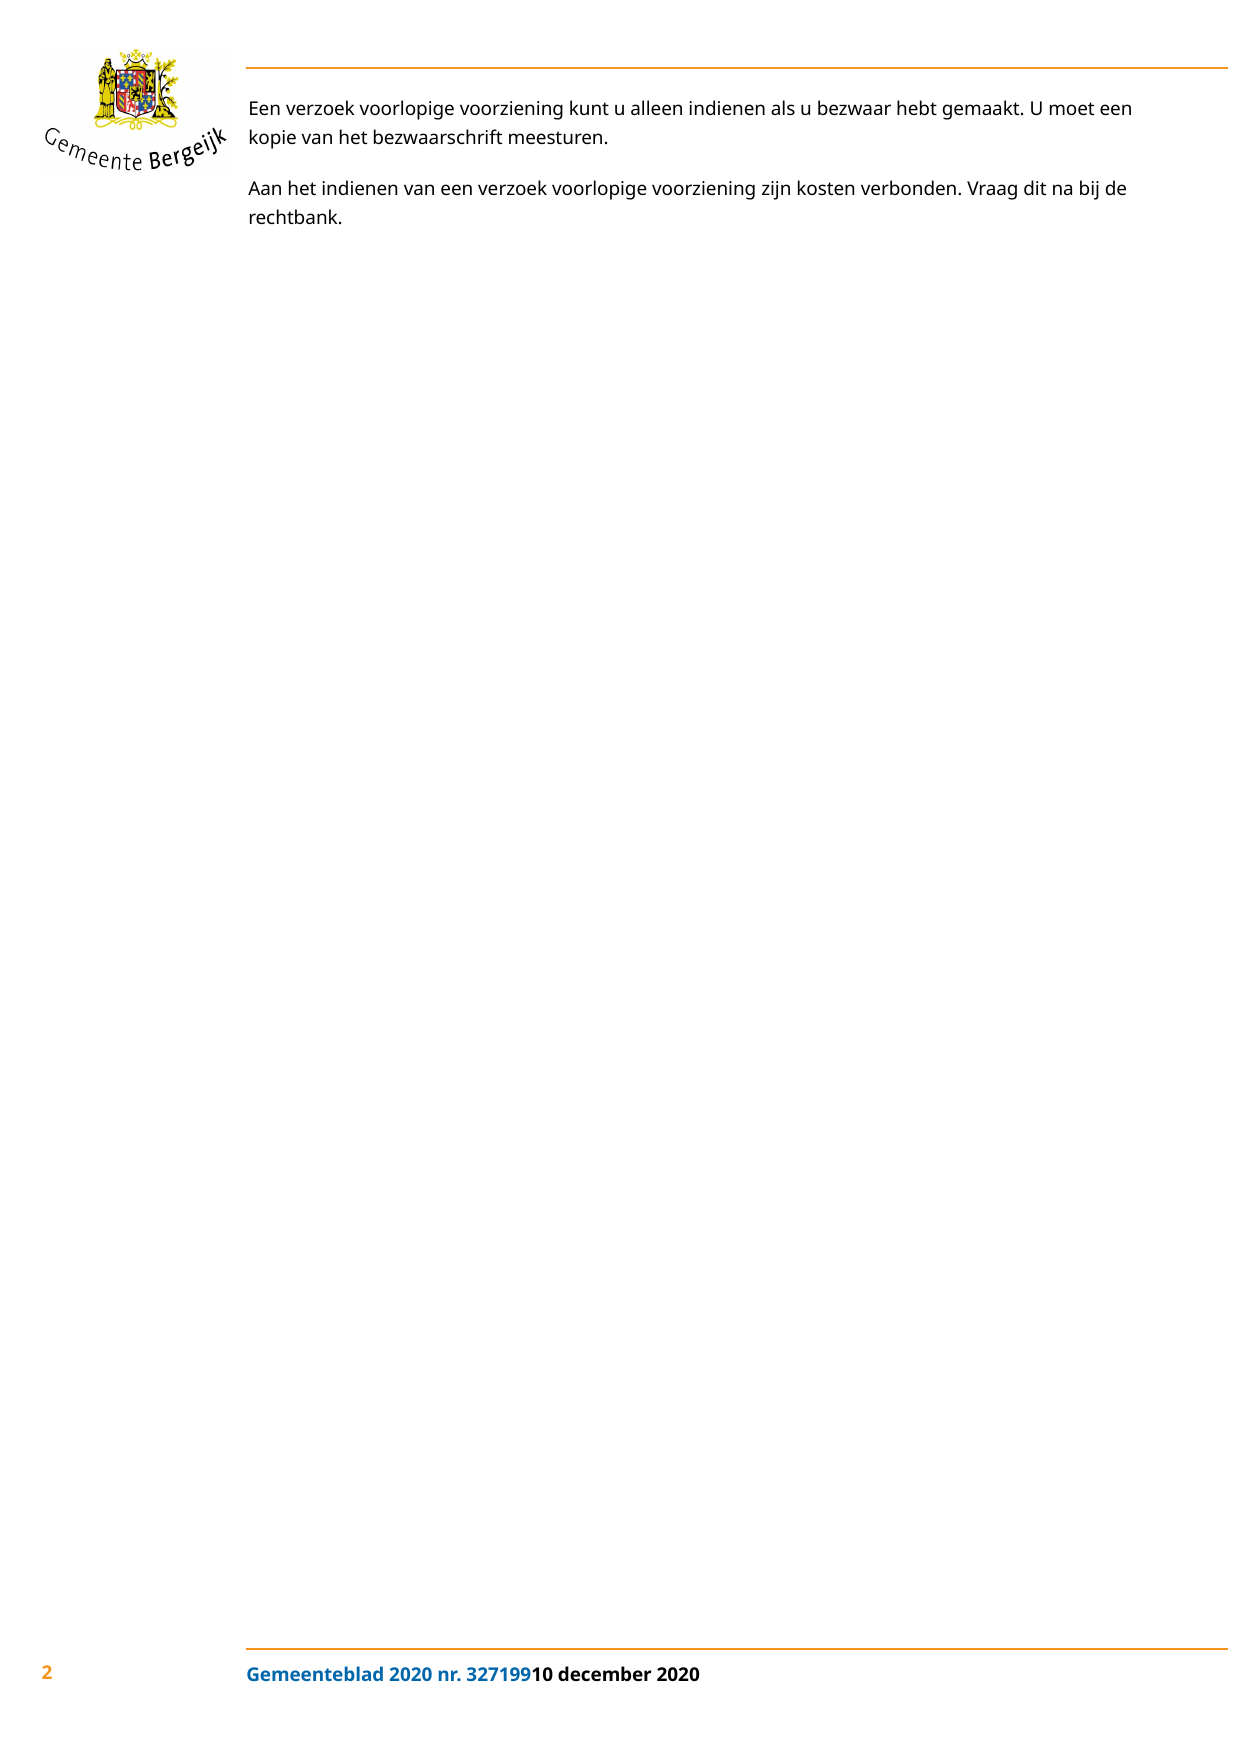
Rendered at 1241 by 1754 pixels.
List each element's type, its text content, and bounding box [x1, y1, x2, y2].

text Een verzoek voorlopige voorziening kunt u alleen indienen als u bezwaar hebt gemaakt. U moet een kopie van het bezwaarschrift meesturen. [248, 95, 1152, 150]
picture [41, 47, 231, 172]
text Aan het indienen van een verzoek voorlopige voorziening zijn kosten verbonden. Vraag dit na bij de rechtbank. [248, 175, 1152, 230]
